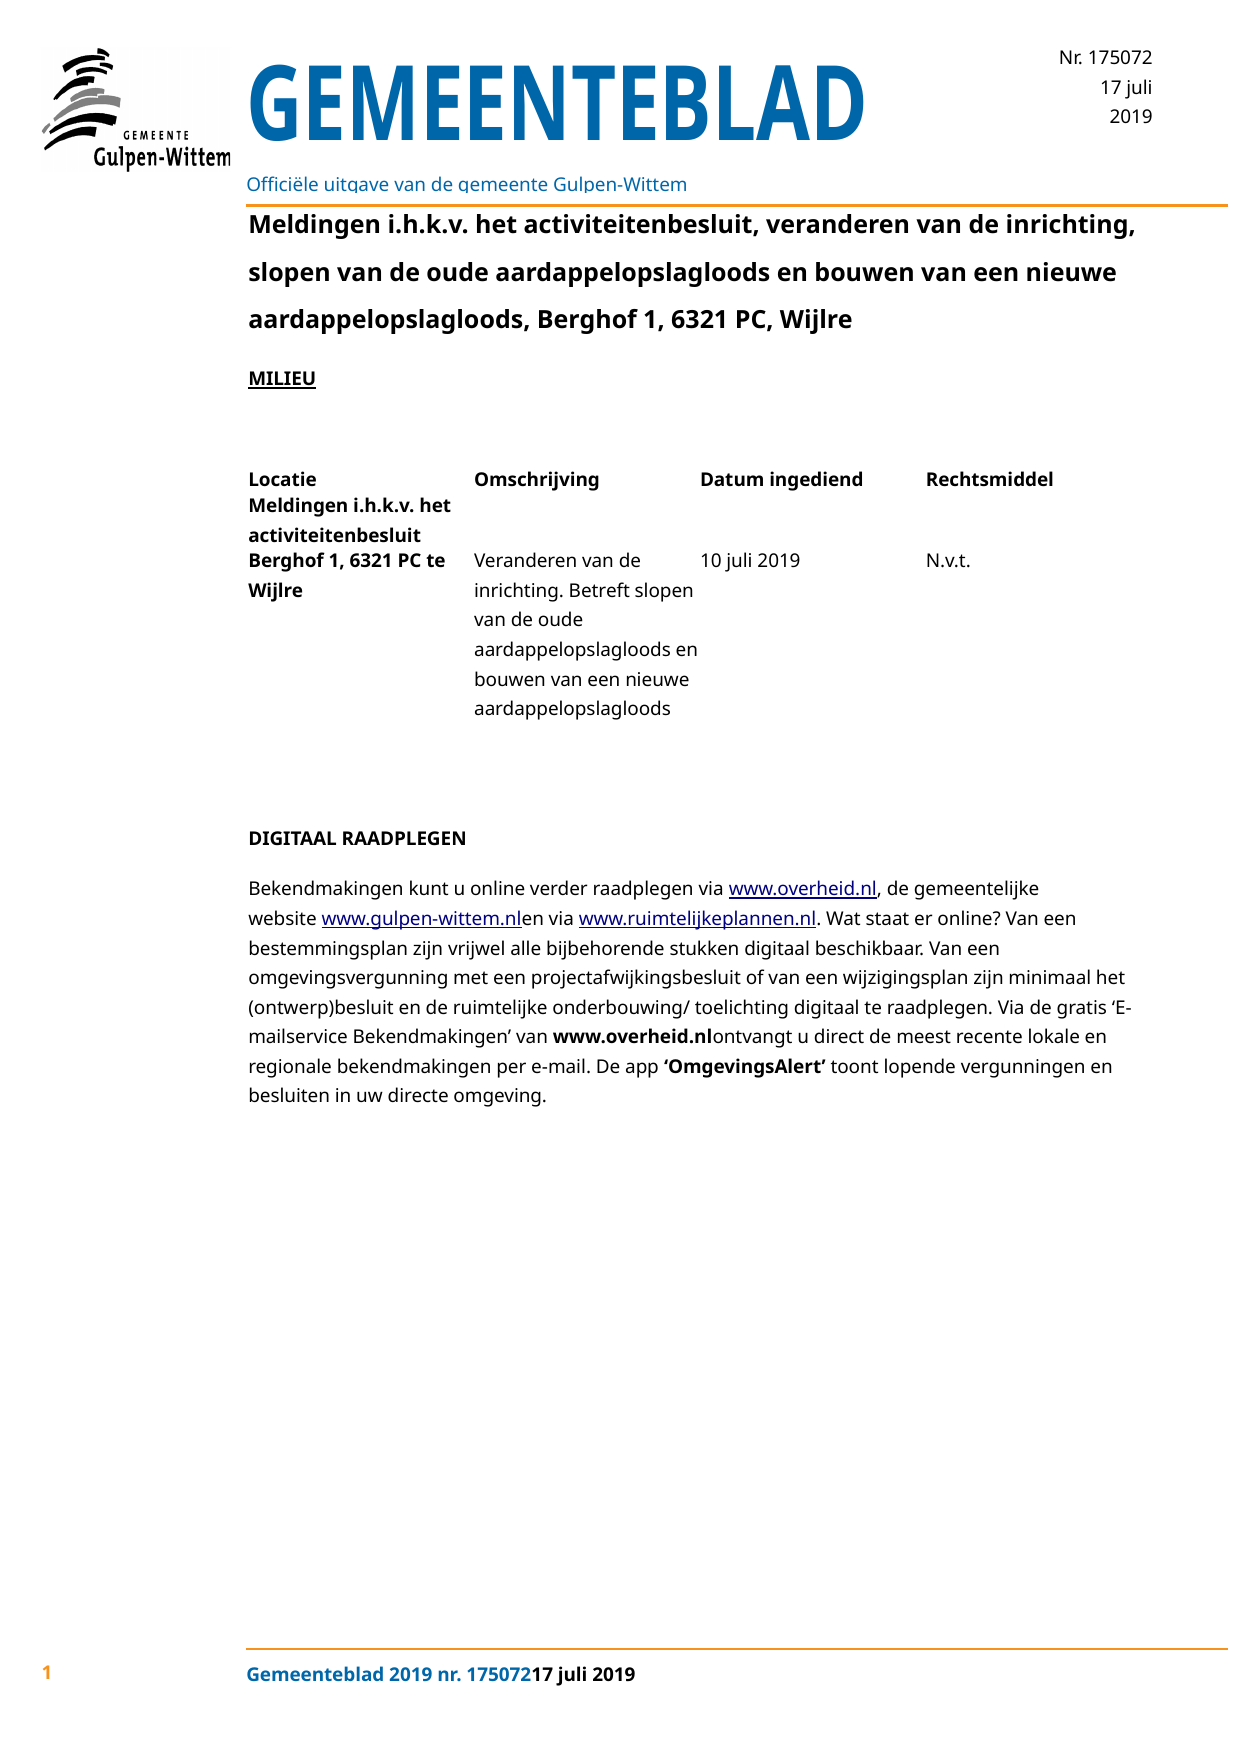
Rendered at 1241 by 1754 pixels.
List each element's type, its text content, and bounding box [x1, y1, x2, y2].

table_cell [700, 492, 926, 547]
table_header Omschrijving [474, 466, 700, 492]
table_cell [474, 492, 700, 547]
table_cell [926, 492, 1152, 547]
text Meldingen i.h.k.v. het activiteitenbesluit, veranderen van de inrichting, slopen van de oude aardappelopslagloods en bouwen van een nieuwe aardappelopslagloods, Berghof 1, 6321 PC, Wijlre [248, 207, 1152, 336]
picture [41, 47, 231, 172]
table_cell Meldingen i.h.k.v. het activiteitenbesluit [248, 492, 474, 547]
table_header Locatie [248, 466, 474, 492]
text MILIEU [248, 366, 1152, 391]
table_cell Berghof 1, 6321 PC te Wijlre [248, 548, 474, 721]
table_cell Veranderen van de inrichting. Betreft slopen van de oude aardappelopslagloods en bouwen van een nieuwe aardappelopslagloods [474, 548, 700, 721]
text Bekendmakingen kunt u online verder raadplegen via www.overheid.nl, de gemeentelijke website www.gulpen-wittem.nlen via www.ruimtelijkeplannen.nl. Wat staat er online? Van een bestemmingsplan zijn vrijwel alle bijbehorende stukken digitaal beschikbaar. Van een omgevingsvergunning met een projectafwijkingsbesluit of van een wijzigingsplan zijn minimaal het (ontwerp)besluit en de ruimtelijke onderbouwing/ toelichting digitaal te raadplegen. Via de gratis ‘E-mailservice Bekendmakingen’ van www.overheid.nlontvangt u direct de meest recente lokale en regionale bekendmakingen per e-mail. De app ‘OmgevingsAlert’ toont lopende vergunningen en besluiten in uw directe omgeving. [248, 876, 1152, 1108]
table_cell N.v.t. [926, 548, 1152, 721]
text DIGITAAL RAADPLEGEN [248, 825, 1152, 851]
table_header Datum ingediend [700, 466, 926, 492]
table_header Rechtsmiddel [926, 466, 1152, 492]
table_cell 10 juli 2019 [700, 548, 926, 721]
